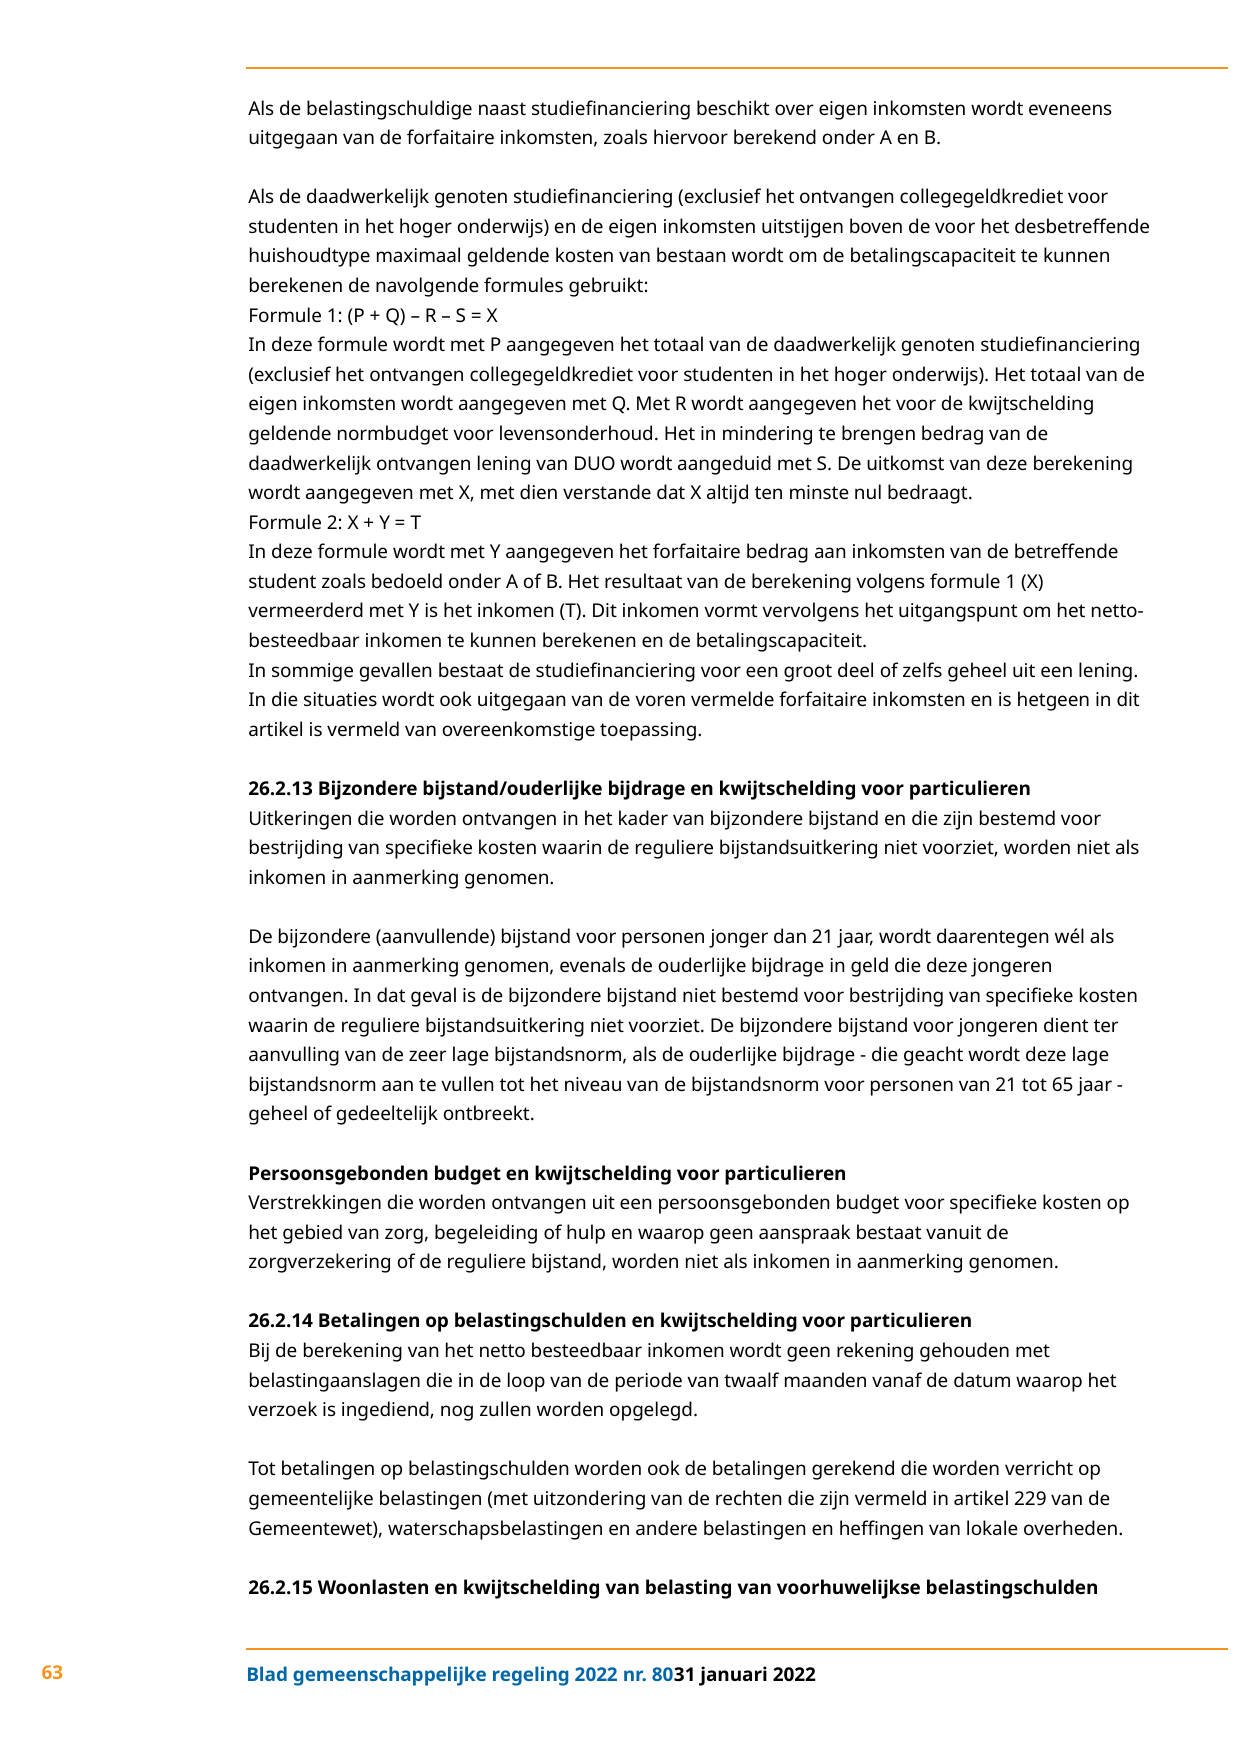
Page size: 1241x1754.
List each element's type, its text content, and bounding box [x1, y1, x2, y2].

text 26.2.13 Bijzondere bijstand/ouderlijke bijdrage en kwijtschelding voor particulieren [248, 775, 1152, 801]
text De bijzondere (aanvullende) bijstand voor personen jonger dan 21 jaar, wordt daarentegen wél als inkomen in aanmerking genomen, evenals de ouderlijke bijdrage in geld die deze jongeren ontvangen. In dat geval is de bijzondere bijstand niet bestemd voor bestrijding van specifieke kosten waarin de reguliere bijstandsuitkering niet voorziet. De bijzondere bijstand voor jongeren dient ter aanvulling van de zeer lage bijstandsnorm, als de ouderlijke bijdrage - die geacht wordt deze lage bijstandsnorm aan te vullen tot het niveau van de bijstandsnorm voor personen van 21 tot 65 jaar - geheel of gedeeltelijk ontbreekt. [248, 923, 1152, 1126]
text Verstrekkingen die worden ontvangen uit een persoonsgebonden budget voor specifieke kosten op het gebied van zorg, begeleiding of hulp en waarop geen aanspraak bestaat vanuit de zorgverzekering of de reguliere bijstand, worden niet als inkomen in aanmerking genomen. [248, 1189, 1152, 1274]
text Als de daadwerkelijk genoten studiefinanciering (exclusief het ontvangen collegegeldkrediet voor studenten in het hoger onderwijs) en de eigen inkomsten uitstijgen boven de voor het desbetreffende huishoudtype maximaal geldende kosten van bestaan wordt om de betalingscapaciteit te kunnen berekenen de navolgende formules gebruikt: [248, 183, 1152, 298]
text 26.2.14 Betalingen op belastingschulden en kwijtschelding voor particulieren [248, 1308, 1152, 1333]
text Formule 1: (P + Q) – R – S = X [248, 302, 1152, 328]
text Formule 2: X + Y = T [248, 509, 1152, 535]
text In deze formule wordt met P aangegeven het totaal van de daadwerkelijk genoten studiefinanciering (exclusief het ontvangen collegegeldkrediet voor studenten in het hoger onderwijs). Het totaal van de eigen inkomsten wordt aangegeven met Q. Met R wordt aangegeven het voor de kwijtschelding geldende normbudget voor levensonderhoud. Het in mindering te brengen bedrag van de daadwerkelijk ontvangen lening van DUO wordt aangeduid met S. De uitkomst van deze berekening wordt aangegeven met X, met dien verstande dat X altijd ten minste nul bedraagt. [248, 331, 1152, 505]
picture [41, 47, 231, 172]
text Uitkeringen die worden ontvangen in het kader van bijzondere bijstand en die zijn bestemd voor bestrijding van specifieke kosten waarin de reguliere bijstandsuitkering niet voorziet, worden niet als inkomen in aanmerking genomen. [248, 805, 1152, 890]
text In sommige gevallen bestaat de studiefinanciering voor een groot deel of zelfs geheel uit een lening. In die situaties wordt ook uitgegaan van de voren vermelde forfaitaire inkomsten en is hetgeen in dit artikel is vermeld van overeenkomstige toepassing. [248, 657, 1152, 742]
text Als de belastingschuldige naast studiefinanciering beschikt over eigen inkomsten wordt eveneens uitgegaan van de forfaitaire inkomsten, zoals hiervoor berekend onder A en B. [248, 95, 1152, 150]
text In deze formule wordt met Y aangegeven het forfaitaire bedrag aan inkomsten van de betreffende student zoals bedoeld onder A of B. Het resultaat van de berekening volgens formule 1 (X) vermeerderd met Y is het inkomen (T). Dit inkomen vormt vervolgens het uitgangspunt om het netto-besteedbaar inkomen te kunnen berekenen en de betalingscapaciteit. [248, 538, 1152, 653]
text Persoonsgebonden budget en kwijtschelding voor particulieren [248, 1160, 1152, 1186]
text Tot betalingen op belastingschulden worden ook de betalingen gerekend die worden verricht op gemeentelijke belastingen (met uitzondering van de rechten die zijn vermeld in artikel 229 van de Gemeentewet), waterschapsbelastingen en andere belastingen en heffingen van lokale overheden. [248, 1456, 1152, 1541]
text Bij de berekening van het netto besteedbaar inkomen wordt geen rekening gehouden met belastingaanslagen die in de loop van de periode van twaalf maanden vanaf de datum waarop het verzoek is ingediend, nog zullen worden opgelegd. [248, 1337, 1152, 1422]
text 26.2.15 Woonlasten en kwijtschelding van belasting van voorhuwelijkse belastingschulden [248, 1574, 1152, 1600]
